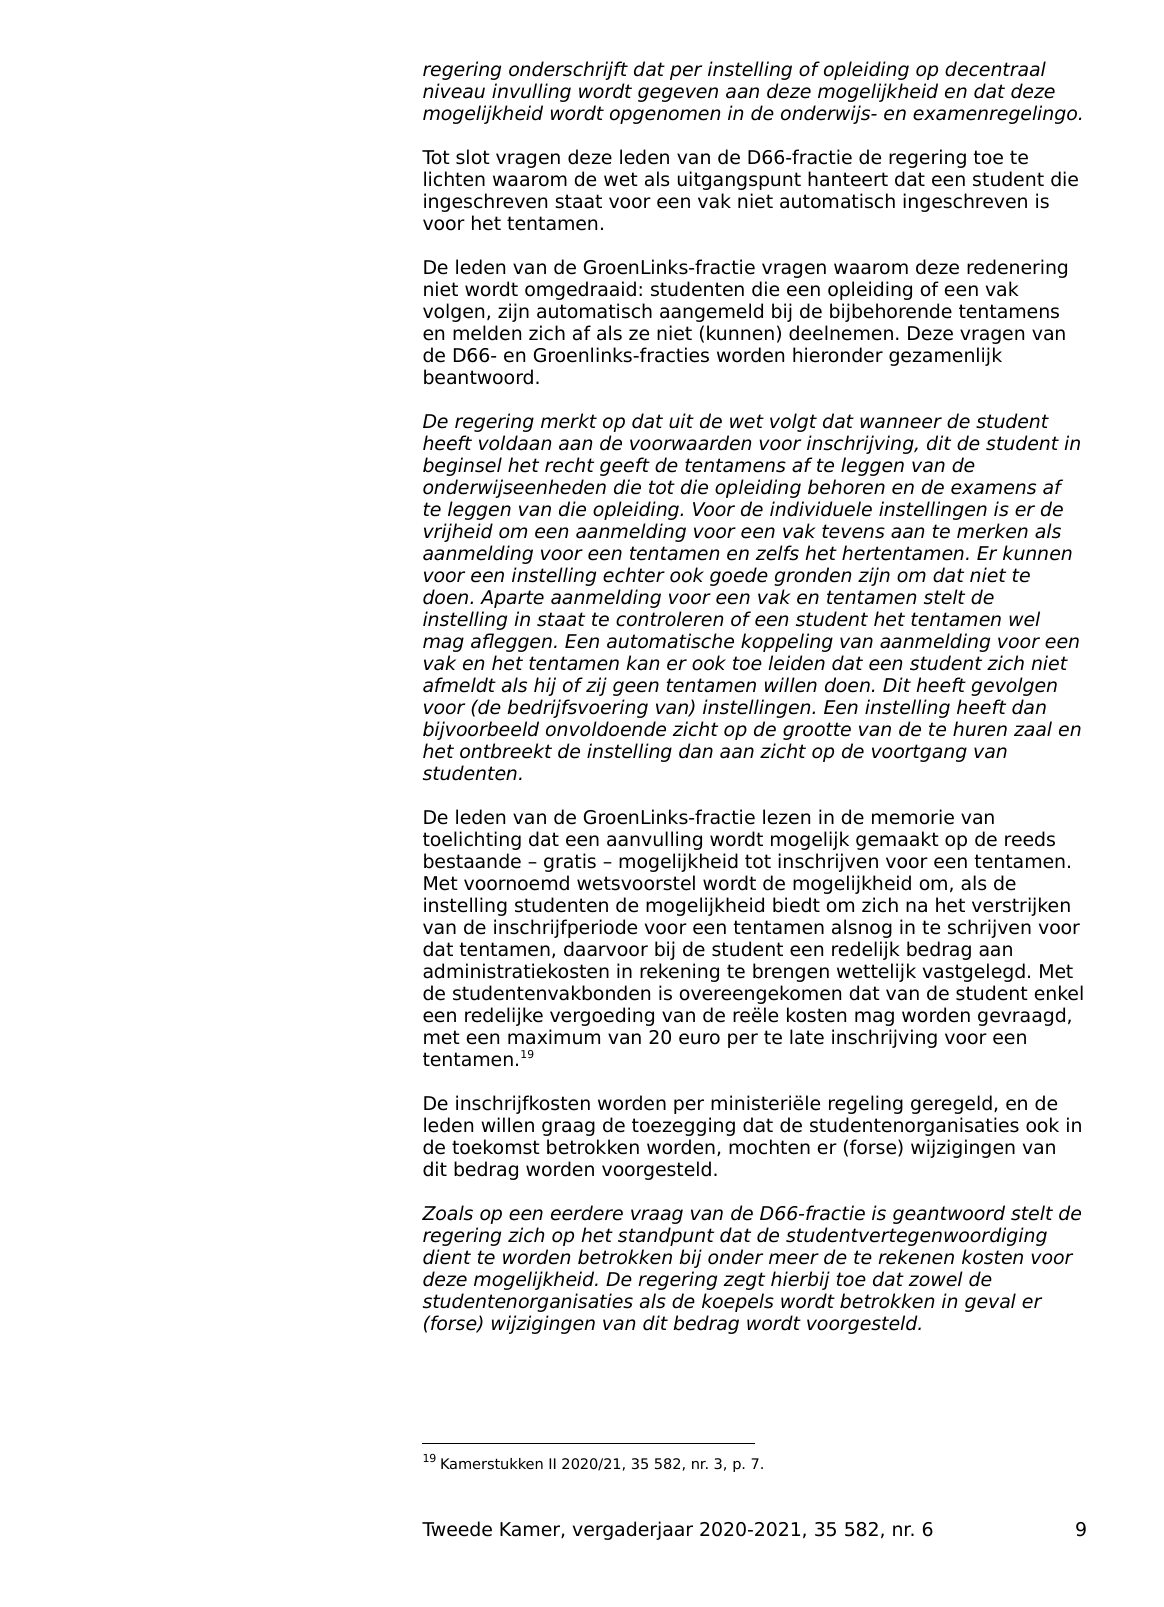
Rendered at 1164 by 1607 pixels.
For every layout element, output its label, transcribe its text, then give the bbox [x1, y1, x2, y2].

text De leden van de GroenLinks-fractie vragen waarom deze redenering niet wordt omgedraaid: studenten die een opleiding of een vak volgen, zijn automatisch aangemeld bij de bijbehorende tentamens en melden zich af als ze niet (kunnen) deelnemen. Deze vragen van de D66- en Groenlinks-fracties worden hieronder gezamenlijk beantwoord. [422, 257, 1087, 389]
text Tot slot vragen deze leden van de D66-fractie de regering toe te lichten waarom de wet als uitgangspunt hanteert dat een student die ingeschreven staat voor een vak niet automatisch ingeschreven is voor het tentamen. [422, 147, 1087, 235]
text De inschrijfkosten worden per ministeriële regeling geregeld, en de leden willen graag de toezegging dat de studentenorganisaties ook in de toekomst betrokken worden, mochten er (forse) wijzigingen van dit bedrag worden voorgesteld. [422, 1093, 1087, 1181]
text De leden van de GroenLinks-fractie lezen in de memorie van toelichting dat een aanvulling wordt mogelijk gemaakt op de reeds bestaande – gratis – mogelijkheid tot inschrijven voor een tentamen. Met voornoemd wetsvoorstel wordt de mogelijkheid om, als de instelling studenten de mogelijkheid biedt om zich na het verstrijken van de inschrijfperiode voor een tentamen alsnog in te schrijven voor dat tentamen, daarvoor bij de student een redelijk bedrag aan administratiekosten in rekening te brengen wettelijk vastgelegd. Met de studentenvakbonden is overeengekomen dat van de student enkel een redelijke vergoeding van de reële kosten mag worden gevraagd, met een maximum van 20 euro per te late inschrijving voor een tentamen. [422, 807, 1087, 1071]
text regering onderschrijft dat per instelling of opleiding op decentraal niveau invulling wordt gegeven aan deze mogelijkheid en dat deze mogelijkheid wordt opgenomen in de onderwijs- en examenregelingo. [422, 59, 1087, 125]
text Zoals op een eerdere vraag van de D66-fractie is geantwoord stelt de regering zich op het standpunt dat de studentvertegenwoordiging dient te worden betrokken bij onder meer de te rekenen kosten voor deze mogelijkheid. De regering zegt hierbij toe dat zowel de studentenorganisaties als de koepels wordt betrokken in geval er (forse) wijzigingen van dit bedrag wordt voorgesteld. [422, 1203, 1087, 1335]
text Kamerstukken II 2020/21, 35 582, nr. 3, p. 7. [422, 1452, 1087, 1474]
text De regering merkt op dat uit de wet volgt dat wanneer de student heeft voldaan aan de voorwaarden voor inschrijving, dit de student in beginsel het recht geeft de tentamens af te leggen van de onderwijseenheden die tot die opleiding behoren en de examens af te leggen van die opleiding. Voor de individuele instellingen is er de vrijheid om een aanmelding voor een vak tevens aan te merken als aanmelding voor een tentamen en zelfs het hertentamen. Er kunnen voor een instelling echter ook goede gronden zijn om dat niet te doen. Aparte aanmelding voor een vak en tentamen stelt de instelling in staat te controleren of een student het tentamen wel mag afleggen. Een automatische koppeling van aanmelding voor een vak en het tentamen kan er ook toe leiden dat een student zich niet afmeldt als hij of zij geen tentamen willen doen. Dit heeft gevolgen voor (de bedrijfsvoering van) instellingen. Een instelling heeft dan bijvoorbeeld onvoldoende zicht op de grootte van de te huren zaal en het ontbreekt de instelling dan aan zicht op de voortgang van studenten. [422, 411, 1087, 785]
